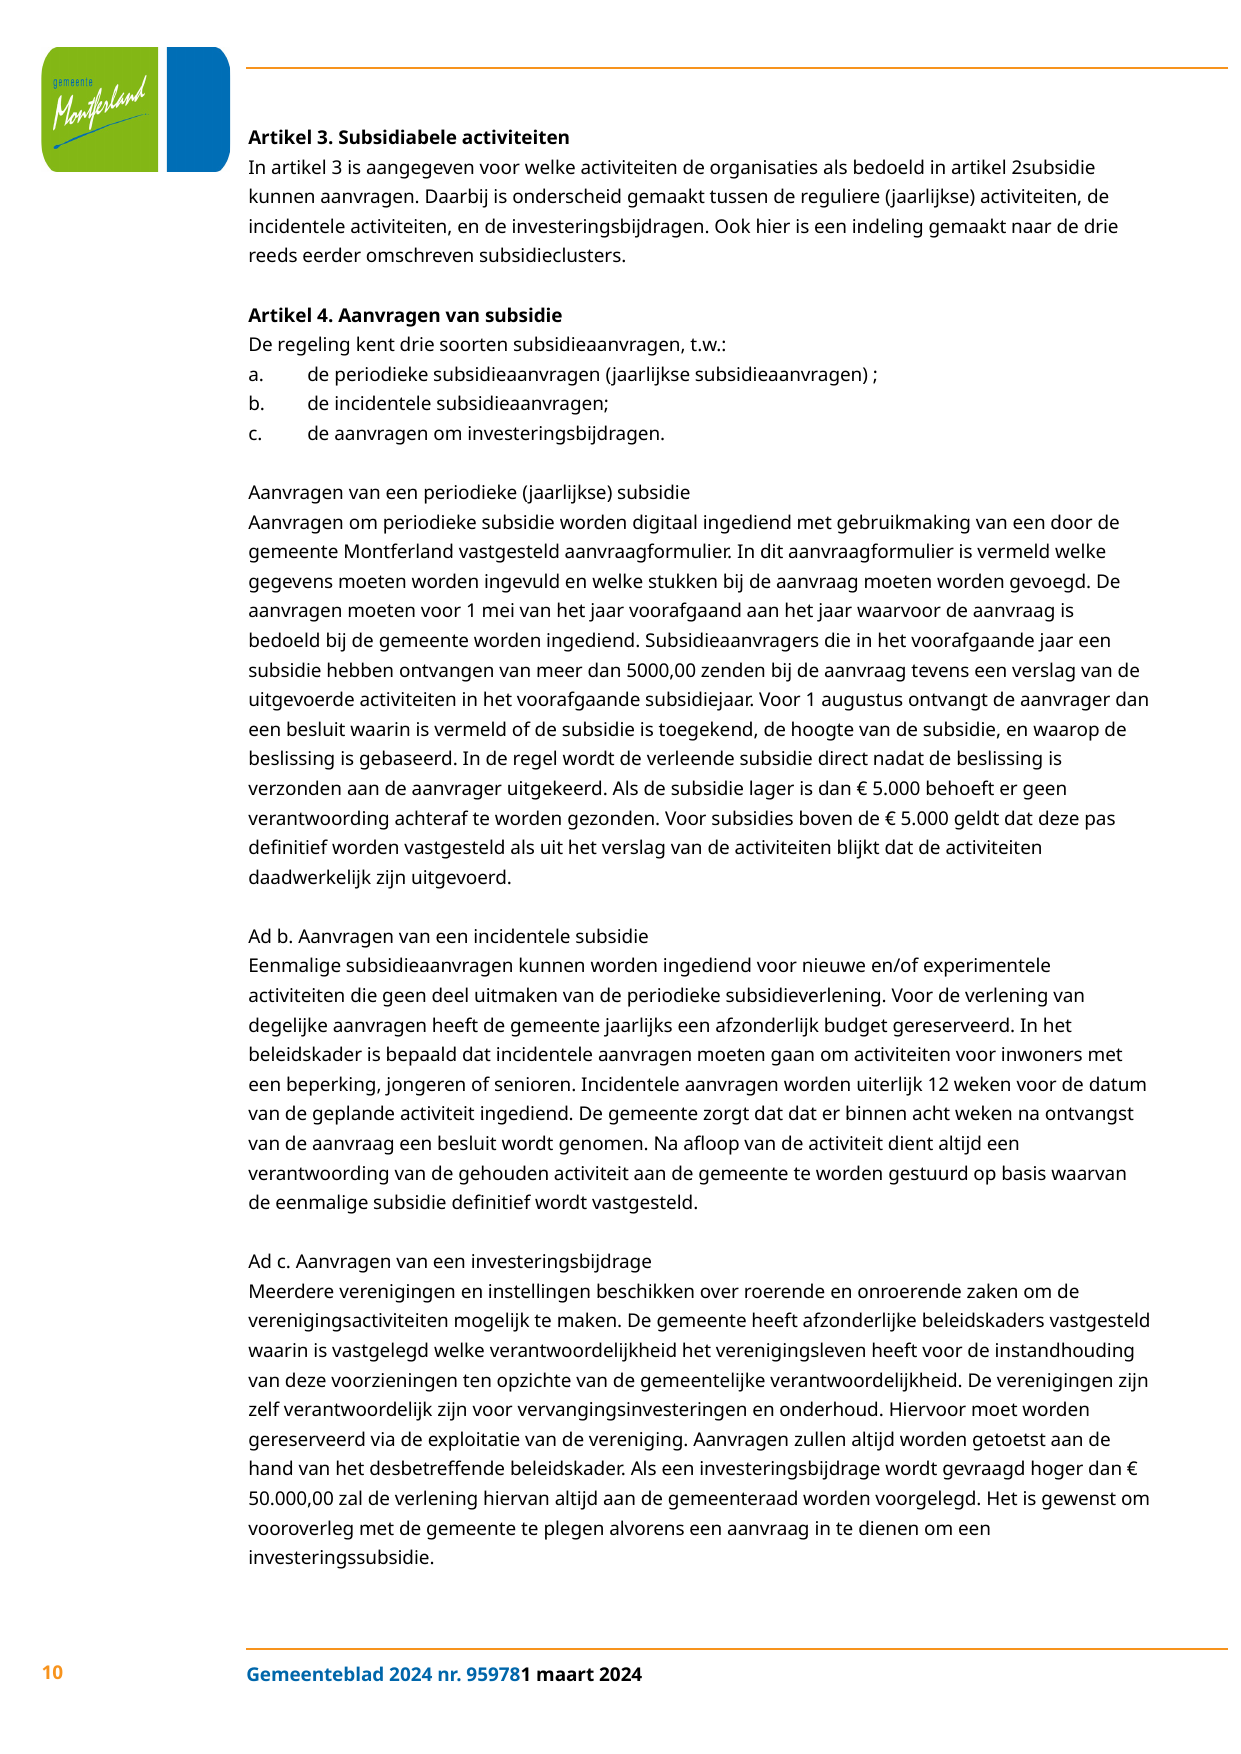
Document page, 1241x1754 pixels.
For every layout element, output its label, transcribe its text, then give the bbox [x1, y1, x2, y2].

text Ad c. Aanvragen van een investeringsbijdrage [248, 1248, 1152, 1274]
list de aanvragen om investeringsbijdragen. [248, 420, 1152, 446]
text Aanvragen van een periodieke (jaarlijkse) subsidie [248, 479, 1152, 505]
text Artikel 3. Subsidiabele activiteiten [248, 124, 1152, 150]
text Meerdere verenigingen en instellingen beschikken over roerende en onroerende zaken om de verenigingsactiviteiten mogelijk te maken. De gemeente heeft afzonderlijke beleidskaders vastgesteld waarin is vastgelegd welke verantwoordelijkheid het verenigingsleven heeft voor de instandhouding van deze voorzieningen ten opzichte van de gemeentelijke verantwoordelijkheid. De verenigingen zijn zelf verantwoordelijk zijn voor vervangingsinvesteringen en onderhoud. Hiervoor moet worden gereserveerd via de exploitatie van de vereniging. Aanvragen zullen altijd worden getoetst aan de hand van het desbetreffende beleidskader. Als een investeringsbijdrage wordt gevraagd hoger dan € 50.000,00 zal de verlening hiervan altijd aan de gemeenteraad worden voorgelegd. Het is gewenst om vooroverleg met de gemeente te plegen alvorens een aanvraag in te dienen om een investeringssubsidie. [248, 1278, 1152, 1570]
text Ad b. Aanvragen van een incidentele subsidie [248, 923, 1152, 949]
text De regeling kent drie soorten subsidieaanvragen, t.w.: [248, 331, 1152, 357]
text Aanvragen om periodieke subsidie worden digitaal ingediend met gebruikmaking van een door de gemeente Montferland vastgesteld aanvraagformulier. In dit aanvraagformulier is vermeld welke gegevens moeten worden ingevuld en welke stukken bij de aanvraag moeten worden gevoegd. De aanvragen moeten voor 1 mei van het jaar voorafgaand aan het jaar waarvoor de aanvraag is bedoeld bij de gemeente worden ingediend. Subsidieaanvragers die in het voorafgaande jaar een subsidie hebben ontvangen van meer dan 5000,00 zenden bij de aanvraag tevens een verslag van de uitgevoerde activiteiten in het voorafgaande subsidiejaar. Voor 1 augustus ontvangt de aanvrager dan een besluit waarin is vermeld of de subsidie is toegekend, de hoogte van de subsidie, en waarop de beslissing is gebaseerd. In de regel wordt de verleende subsidie direct nadat de beslissing is verzonden aan de aanvrager uitgekeerd. Als de subsidie lager is dan € 5.000 behoeft er geen verantwoording achteraf te worden gezonden. Voor subsidies boven de € 5.000 geldt dat deze pas definitief worden vastgesteld als uit het verslag van de activiteiten blijkt dat de activiteiten daadwerkelijk zijn uitgevoerd. [248, 509, 1152, 890]
list de periodieke subsidieaanvragen (jaarlijkse subsidieaanvragen) ; [248, 361, 1152, 387]
text Eenmalige subsidieaanvragen kunnen worden ingediend voor nieuwe en/of experimentele activiteiten die geen deel uitmaken van de periodieke subsidieverlening. Voor de verlening van degelijke aanvragen heeft de gemeente jaarlijks een afzonderlijk budget gereserveerd. In het beleidskader is bepaald dat incidentele aanvragen moeten gaan om activiteiten voor inwoners met een beperking, jongeren of senioren. Incidentele aanvragen worden uiterlijk 12 weken voor de datum van de geplande activiteit ingediend. De gemeente zorgt dat dat er binnen acht weken na ontvangst van de aanvraag een besluit wordt genomen. Na afloop van de activiteit dient altijd een verantwoording van de gehouden activiteit aan de gemeente te worden gestuurd op basis waarvan de eenmalige subsidie definitief wordt vastgesteld. [248, 953, 1152, 1215]
text Artikel 4. Aanvragen van subsidie [248, 302, 1152, 328]
text In artikel 3 is aangegeven voor welke activiteiten de organisaties als bedoeld in artikel 2subsidie kunnen aanvragen. Daarbij is onderscheid gemaakt tussen de reguliere (jaarlijkse) activiteiten, de incidentele activiteiten, en de investeringsbijdragen. Ook hier is een indeling gemaakt naar de drie reeds eerder omschreven subsidieclusters. [248, 154, 1152, 268]
list de incidentele subsidieaanvragen; [248, 391, 1152, 416]
picture [41, 47, 231, 172]
